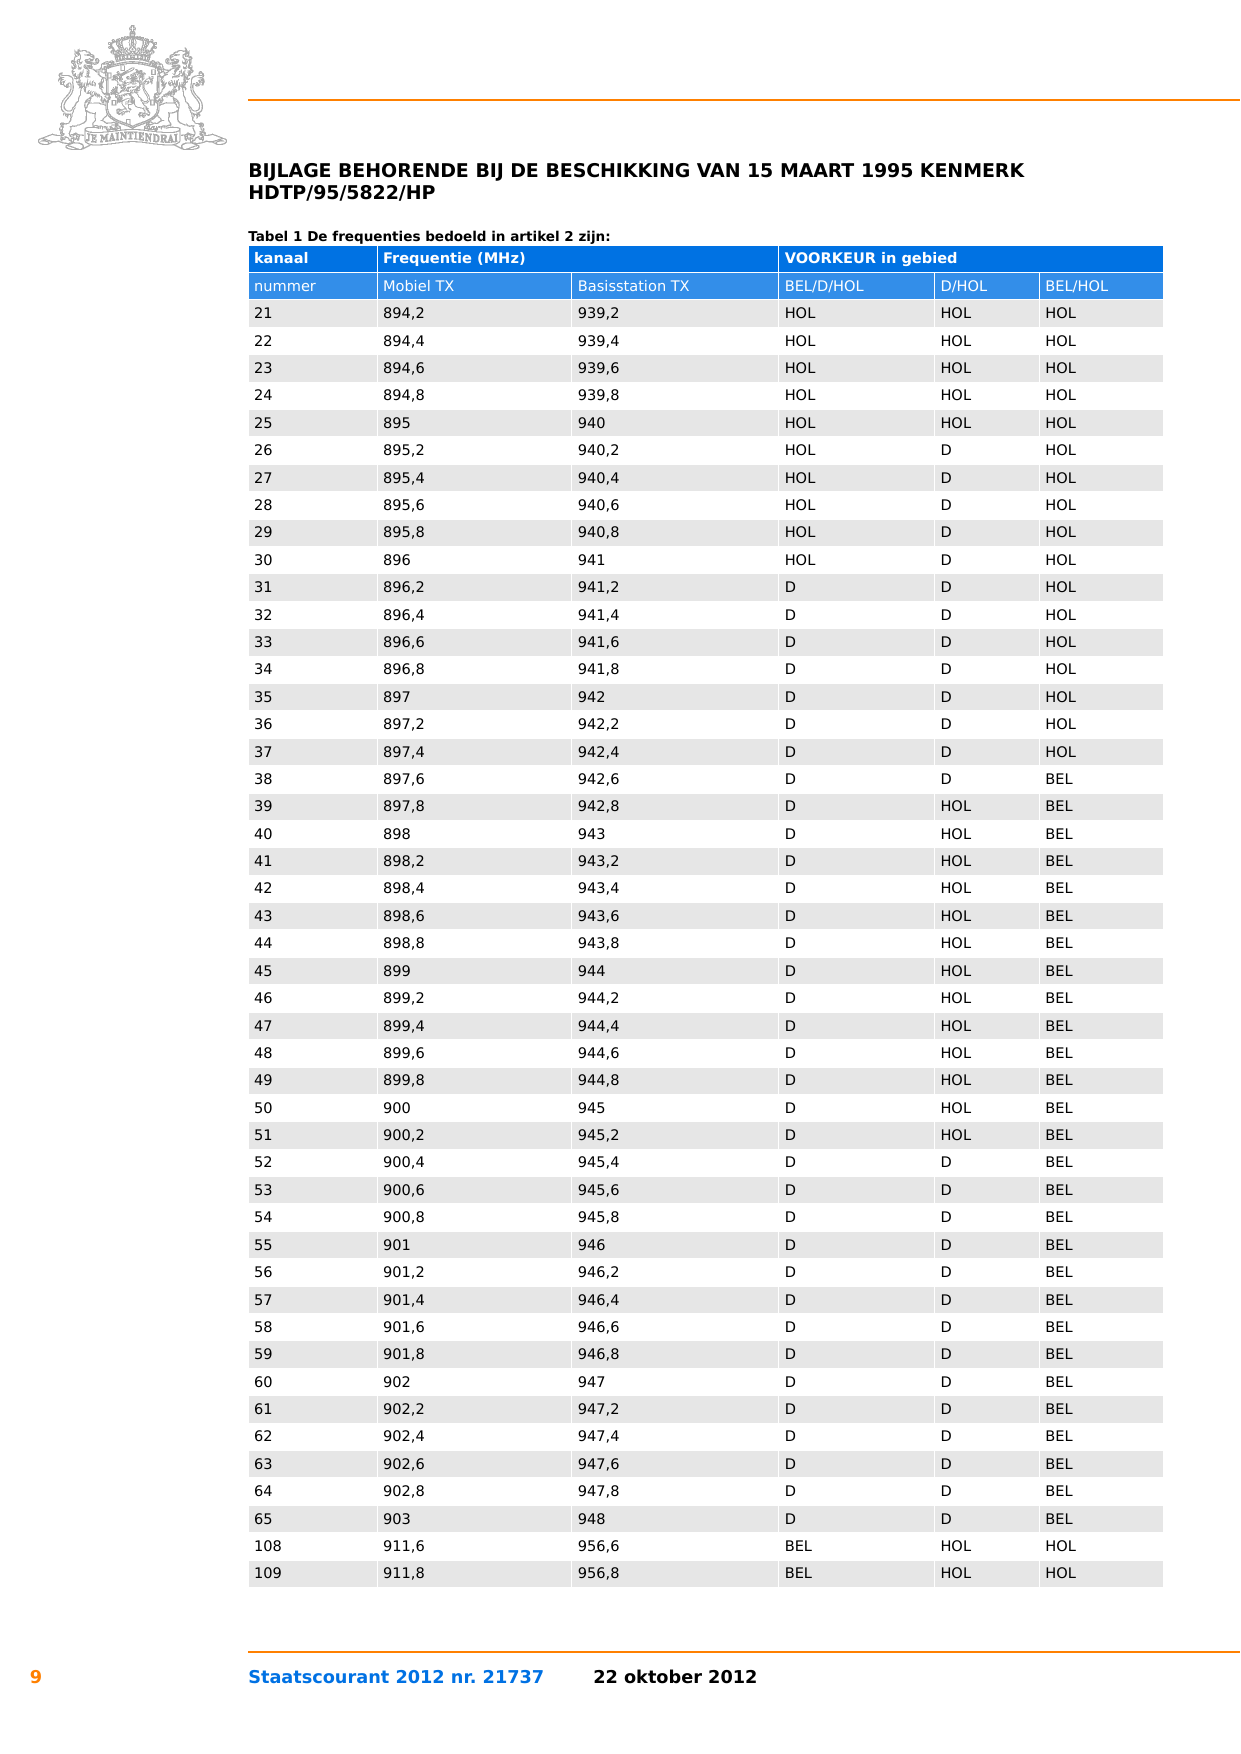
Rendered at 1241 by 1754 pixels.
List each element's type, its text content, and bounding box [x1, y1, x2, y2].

table_cell D [779, 1341, 934, 1368]
table_cell D [779, 657, 934, 683]
table_cell 895,4 [378, 465, 571, 491]
table_cell 31 [249, 574, 377, 601]
table_cell D [779, 602, 934, 628]
table_cell 64 [249, 1479, 377, 1505]
table_cell 947,2 [572, 1396, 778, 1423]
table_cell 33 [249, 629, 377, 656]
table_cell 947,6 [572, 1451, 778, 1477]
table_cell HOL [1040, 574, 1163, 601]
table_cell 944,2 [572, 985, 778, 1012]
table_cell 27 [249, 465, 377, 491]
table_cell 901 [378, 1232, 571, 1258]
table_cell HOL [935, 1068, 1039, 1094]
table_cell D [779, 1150, 934, 1176]
table_cell BEL [1040, 1013, 1163, 1039]
table_cell 944 [572, 958, 778, 984]
table_cell D [779, 1287, 934, 1313]
table_cell 46 [249, 985, 377, 1012]
table_cell 894,4 [378, 328, 571, 354]
table_cell D [935, 711, 1039, 738]
table_cell 940,8 [572, 520, 778, 546]
table_cell BEL [1040, 1396, 1163, 1423]
table_cell D [779, 985, 934, 1012]
table_cell 902 [378, 1369, 571, 1395]
table_cell 901,6 [378, 1314, 571, 1340]
table_cell nummer [249, 273, 377, 299]
table_cell 942,4 [572, 739, 778, 765]
table_cell BEL/HOL [1040, 273, 1163, 299]
table_cell BEL [1040, 1259, 1163, 1286]
table_cell 898 [378, 821, 571, 847]
table_cell HOL [1040, 465, 1163, 491]
table_cell D [779, 1013, 934, 1039]
table_cell D [935, 602, 1039, 628]
table_cell 943 [572, 821, 778, 847]
table_cell HOL [1040, 602, 1163, 628]
table_cell HOL [935, 794, 1039, 820]
table_cell HOL [935, 958, 1039, 984]
table_cell 900,4 [378, 1150, 571, 1176]
table_cell HOL [779, 465, 934, 491]
table_cell HOL [935, 903, 1039, 929]
table_cell D [935, 1150, 1039, 1176]
table_cell HOL [779, 383, 934, 409]
table_cell Mobiel TX [378, 273, 571, 299]
table_cell D [779, 684, 934, 710]
table_cell 897,2 [378, 711, 571, 738]
table_cell BEL/D/HOL [779, 273, 934, 299]
table_cell D [935, 1205, 1039, 1231]
table_cell 23 [249, 355, 377, 382]
table_cell 899,8 [378, 1068, 571, 1094]
table_cell 945,8 [572, 1205, 778, 1231]
table_cell 55 [249, 1232, 377, 1258]
table_cell 63 [249, 1451, 377, 1477]
table_cell 902,4 [378, 1424, 571, 1450]
table_cell 28 [249, 492, 377, 518]
table_cell HOL [779, 410, 934, 436]
table_cell 943,6 [572, 903, 778, 929]
table_cell 943,4 [572, 876, 778, 902]
table_cell HOL [935, 1561, 1039, 1587]
table_cell D [935, 1451, 1039, 1477]
table_cell BEL [1040, 1506, 1163, 1532]
table_cell HOL [935, 848, 1039, 875]
table_cell 900,2 [378, 1122, 571, 1149]
table_cell D [779, 766, 934, 792]
table_cell 945,4 [572, 1150, 778, 1176]
table_cell 946 [572, 1232, 778, 1258]
table_cell D [779, 1479, 934, 1505]
table_cell HOL [1040, 383, 1163, 409]
table_cell 21 [249, 300, 377, 327]
table_cell 900 [378, 1095, 571, 1121]
table_cell 942,2 [572, 711, 778, 738]
table_cell 22 [249, 328, 377, 354]
table_cell HOL [935, 328, 1039, 354]
table_cell D [779, 1396, 934, 1423]
table_cell D [779, 1177, 934, 1203]
table_cell D [779, 1506, 934, 1532]
table_cell D [935, 547, 1039, 573]
table_cell HOL [935, 410, 1039, 436]
table_cell BEL [1040, 766, 1163, 792]
table_cell HOL [935, 1095, 1039, 1121]
table_cell 901,8 [378, 1341, 571, 1368]
table_cell 44 [249, 931, 377, 957]
table_cell 43 [249, 903, 377, 929]
table_cell D [779, 1369, 934, 1395]
table_cell 944,4 [572, 1013, 778, 1039]
table_cell 50 [249, 1095, 377, 1121]
table_cell D [779, 876, 934, 902]
table_cell 902,8 [378, 1479, 571, 1505]
table_cell 35 [249, 684, 377, 710]
table_cell HOL [1040, 355, 1163, 382]
table_cell BEL [1040, 1068, 1163, 1094]
table_cell 897,4 [378, 739, 571, 765]
table_cell HOL [935, 1533, 1039, 1559]
table_cell HOL [1040, 684, 1163, 710]
table_cell 894,2 [378, 300, 571, 327]
table_cell 941,4 [572, 602, 778, 628]
table_cell HOL [935, 821, 1039, 847]
table_cell 956,6 [572, 1533, 778, 1559]
table_cell D [935, 739, 1039, 765]
table_cell 899 [378, 958, 571, 984]
table_cell HOL [1040, 520, 1163, 546]
table_cell HOL [1040, 739, 1163, 765]
table_cell BEL [1040, 958, 1163, 984]
table_cell D [779, 1205, 934, 1231]
table_cell 902,6 [378, 1451, 571, 1477]
table_cell 32 [249, 602, 377, 628]
table_cell D [779, 903, 934, 929]
table_cell 939,8 [572, 383, 778, 409]
table_cell D [935, 520, 1039, 546]
table_cell kanaal [249, 246, 377, 272]
table_cell 45 [249, 958, 377, 984]
table_cell 25 [249, 410, 377, 436]
table_cell D [779, 1068, 934, 1094]
table_cell 939,4 [572, 328, 778, 354]
table_cell 38 [249, 766, 377, 792]
table_cell HOL [1040, 1561, 1163, 1587]
table_cell D [935, 766, 1039, 792]
table_cell D [935, 684, 1039, 710]
table_cell Basisstation TX [572, 273, 778, 299]
table_cell BEL [1040, 1205, 1163, 1231]
table_cell BEL [1040, 1341, 1163, 1368]
table_cell 941 [572, 547, 778, 573]
table_cell 61 [249, 1396, 377, 1423]
table_cell 57 [249, 1287, 377, 1313]
table_cell 946,8 [572, 1341, 778, 1368]
table_cell 898,6 [378, 903, 571, 929]
table_cell 940,4 [572, 465, 778, 491]
table_cell 897,6 [378, 766, 571, 792]
table_cell 40 [249, 821, 377, 847]
table_cell 940 [572, 410, 778, 436]
table_cell HOL [1040, 300, 1163, 327]
table_cell HOL [935, 383, 1039, 409]
subtitle BIJLAGE BEHORENDE BIJ DE BESCHIKKING VAN 15 MAART 1995 KENMERK HDTP/95/5822/HP [248, 160, 1163, 204]
table_cell D [935, 1232, 1039, 1258]
table_cell 946,6 [572, 1314, 778, 1340]
table_cell 36 [249, 711, 377, 738]
table_cell HOL [935, 1122, 1039, 1149]
table_cell 39 [249, 794, 377, 820]
table_cell 894,8 [378, 383, 571, 409]
table_cell 30 [249, 547, 377, 573]
table_cell D [935, 1396, 1039, 1423]
table_cell D [935, 1369, 1039, 1395]
table_cell BEL [1040, 1232, 1163, 1258]
table_cell BEL [1040, 1177, 1163, 1203]
table_cell D [935, 438, 1039, 464]
table_cell 898,2 [378, 848, 571, 875]
table_cell 946,4 [572, 1287, 778, 1313]
table_cell HOL [935, 300, 1039, 327]
table_cell D [779, 931, 934, 957]
table_cell BEL [779, 1533, 934, 1559]
table_cell D [935, 1479, 1039, 1505]
table_cell D [935, 1287, 1039, 1313]
table_cell BEL [1040, 1424, 1163, 1450]
table_cell BEL [1040, 821, 1163, 847]
table_cell HOL [1040, 328, 1163, 354]
table_cell 945 [572, 1095, 778, 1121]
table_cell 947,8 [572, 1479, 778, 1505]
table_cell 940,6 [572, 492, 778, 518]
table_cell 896,2 [378, 574, 571, 601]
table_cell D [935, 1424, 1039, 1450]
table_cell D [935, 657, 1039, 683]
table_cell 54 [249, 1205, 377, 1231]
table_cell Frequentie (MHz) [378, 246, 778, 272]
table_cell 911,8 [378, 1561, 571, 1587]
table_cell 942 [572, 684, 778, 710]
table_cell 56 [249, 1259, 377, 1286]
table_cell D [935, 1506, 1039, 1532]
table_cell HOL [935, 355, 1039, 382]
table_cell D [779, 1424, 934, 1450]
table_cell D [779, 1232, 934, 1258]
table_cell D [779, 739, 934, 765]
table_cell 42 [249, 876, 377, 902]
table_cell D [779, 794, 934, 820]
table_cell D [935, 629, 1039, 656]
table_cell BEL [1040, 1287, 1163, 1313]
table_cell HOL [935, 1040, 1039, 1066]
table_cell BEL [1040, 848, 1163, 875]
table_cell 895,2 [378, 438, 571, 464]
table_cell 942,6 [572, 766, 778, 792]
table_cell 62 [249, 1424, 377, 1450]
table_cell 896,4 [378, 602, 571, 628]
table_cell 945,2 [572, 1122, 778, 1149]
table_cell BEL [1040, 985, 1163, 1012]
table_cell D [935, 492, 1039, 518]
table_cell 939,2 [572, 300, 778, 327]
table_cell D [935, 1259, 1039, 1286]
table_cell D [779, 1259, 934, 1286]
table_cell 901,4 [378, 1287, 571, 1313]
table_cell D [779, 1451, 934, 1477]
table_cell 895,8 [378, 520, 571, 546]
table_cell 942,8 [572, 794, 778, 820]
table_cell 939,6 [572, 355, 778, 382]
table_cell 947,4 [572, 1424, 778, 1450]
table_cell 896,6 [378, 629, 571, 656]
table_cell HOL [779, 520, 934, 546]
table_cell 49 [249, 1068, 377, 1094]
table_cell D [779, 958, 934, 984]
table_cell BEL [1040, 931, 1163, 957]
table_cell D [935, 574, 1039, 601]
table_cell HOL [1040, 547, 1163, 573]
table_cell D [779, 1040, 934, 1066]
table_cell BEL [1040, 1122, 1163, 1149]
table_cell HOL [779, 328, 934, 354]
table_cell 37 [249, 739, 377, 765]
table_cell BEL [1040, 1314, 1163, 1340]
table_cell BEL [1040, 1095, 1163, 1121]
table_cell 896,8 [378, 657, 571, 683]
table_cell HOL [1040, 657, 1163, 683]
table_cell 898,8 [378, 931, 571, 957]
table_cell D [935, 465, 1039, 491]
table_cell D [935, 1314, 1039, 1340]
table_cell 911,6 [378, 1533, 571, 1559]
table_cell BEL [1040, 1150, 1163, 1176]
table_cell 902,2 [378, 1396, 571, 1423]
table_cell HOL [1040, 1533, 1163, 1559]
table_cell HOL [779, 355, 934, 382]
table_cell 944,6 [572, 1040, 778, 1066]
table_cell 896 [378, 547, 571, 573]
table_cell VOORKEUR in gebied [779, 246, 1163, 272]
table_cell HOL [935, 985, 1039, 1012]
table_cell 34 [249, 657, 377, 683]
table_cell 943,2 [572, 848, 778, 875]
table_cell D [779, 574, 934, 601]
table_cell 898,4 [378, 876, 571, 902]
picture [38, 25, 227, 150]
table_cell HOL [779, 438, 934, 464]
table_cell 947 [572, 1369, 778, 1395]
table_cell BEL [1040, 1451, 1163, 1477]
table_cell HOL [1040, 492, 1163, 518]
table_cell D [779, 711, 934, 738]
table_cell HOL [779, 547, 934, 573]
table_cell 956,8 [572, 1561, 778, 1587]
table_cell 60 [249, 1369, 377, 1395]
table_cell HOL [1040, 711, 1163, 738]
table_cell 941,2 [572, 574, 778, 601]
table_cell HOL [779, 300, 934, 327]
table_cell 48 [249, 1040, 377, 1066]
table_header Tabel 1 De frequenties bedoeld in artikel 2 zijn: [248, 229, 1163, 244]
table_cell 109 [249, 1561, 377, 1587]
table_cell 948 [572, 1506, 778, 1532]
table_cell D [935, 1177, 1039, 1203]
table_cell 941,6 [572, 629, 778, 656]
table_cell 941,8 [572, 657, 778, 683]
table_cell 944,8 [572, 1068, 778, 1094]
table_cell 899,2 [378, 985, 571, 1012]
table_cell 945,6 [572, 1177, 778, 1203]
table_cell 51 [249, 1122, 377, 1149]
table_cell 901,2 [378, 1259, 571, 1286]
table_cell 900,8 [378, 1205, 571, 1231]
table_cell BEL [1040, 903, 1163, 929]
table_cell D [779, 848, 934, 875]
table_cell 65 [249, 1506, 377, 1532]
table_cell 895,6 [378, 492, 571, 518]
table_cell D [779, 1122, 934, 1149]
table_cell BEL [1040, 1479, 1163, 1505]
table_cell 47 [249, 1013, 377, 1039]
table_cell 900,6 [378, 1177, 571, 1203]
table_cell HOL [1040, 438, 1163, 464]
table_cell 897 [378, 684, 571, 710]
table_cell BEL [1040, 876, 1163, 902]
table_cell 108 [249, 1533, 377, 1559]
table_cell 899,4 [378, 1013, 571, 1039]
table_cell D [935, 1341, 1039, 1368]
table_cell 895 [378, 410, 571, 436]
table_cell HOL [779, 492, 934, 518]
table_cell 58 [249, 1314, 377, 1340]
table_cell BEL [1040, 1369, 1163, 1395]
table_cell D [779, 1095, 934, 1121]
table_cell HOL [935, 876, 1039, 902]
table_cell HOL [935, 1013, 1039, 1039]
table_cell HOL [1040, 629, 1163, 656]
table_cell BEL [1040, 1040, 1163, 1066]
table_cell D [779, 629, 934, 656]
table_cell 940,2 [572, 438, 778, 464]
table_cell HOL [1040, 410, 1163, 436]
table_cell 26 [249, 438, 377, 464]
table_cell HOL [935, 931, 1039, 957]
table_cell 53 [249, 1177, 377, 1203]
table_cell 894,6 [378, 355, 571, 382]
table_cell 899,6 [378, 1040, 571, 1066]
table_cell 24 [249, 383, 377, 409]
table_cell BEL [1040, 794, 1163, 820]
table_cell 943,8 [572, 931, 778, 957]
table_cell 59 [249, 1341, 377, 1368]
table_cell D [779, 821, 934, 847]
table_cell 52 [249, 1150, 377, 1176]
table_cell 903 [378, 1506, 571, 1532]
table_cell 41 [249, 848, 377, 875]
table_cell 897,8 [378, 794, 571, 820]
table_cell 29 [249, 520, 377, 546]
table_cell BEL [779, 1561, 934, 1587]
table_cell D/HOL [935, 273, 1039, 299]
table_cell D [779, 1314, 934, 1340]
table_cell 946,2 [572, 1259, 778, 1286]
